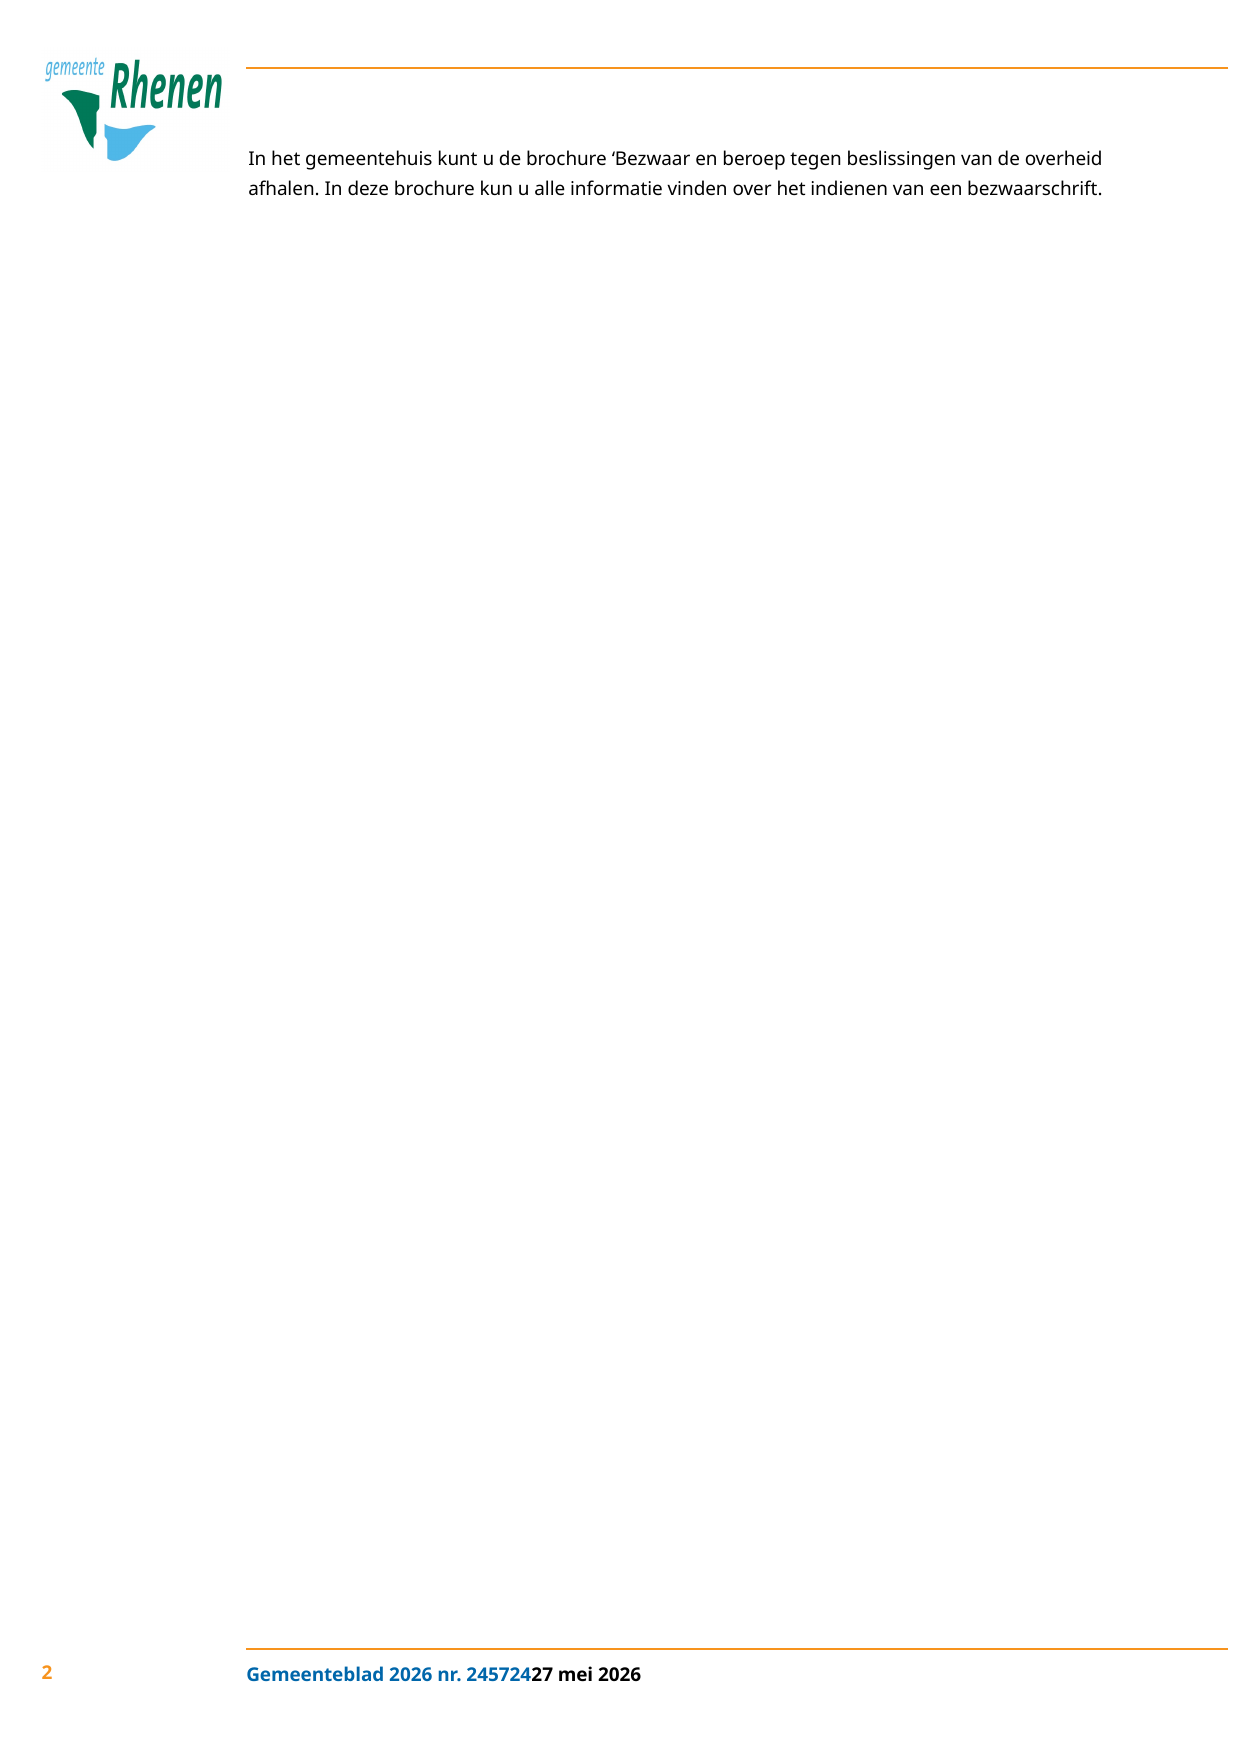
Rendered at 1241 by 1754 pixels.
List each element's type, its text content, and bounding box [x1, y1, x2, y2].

text In het gemeentehuis kunt u de brochure ‘Bezwaar en beroep tegen beslissingen van de overheid afhalen. In deze brochure kun u alle informatie vinden over het indienen van een bezwaarschrift. [248, 145, 1152, 201]
picture [41, 47, 231, 172]
